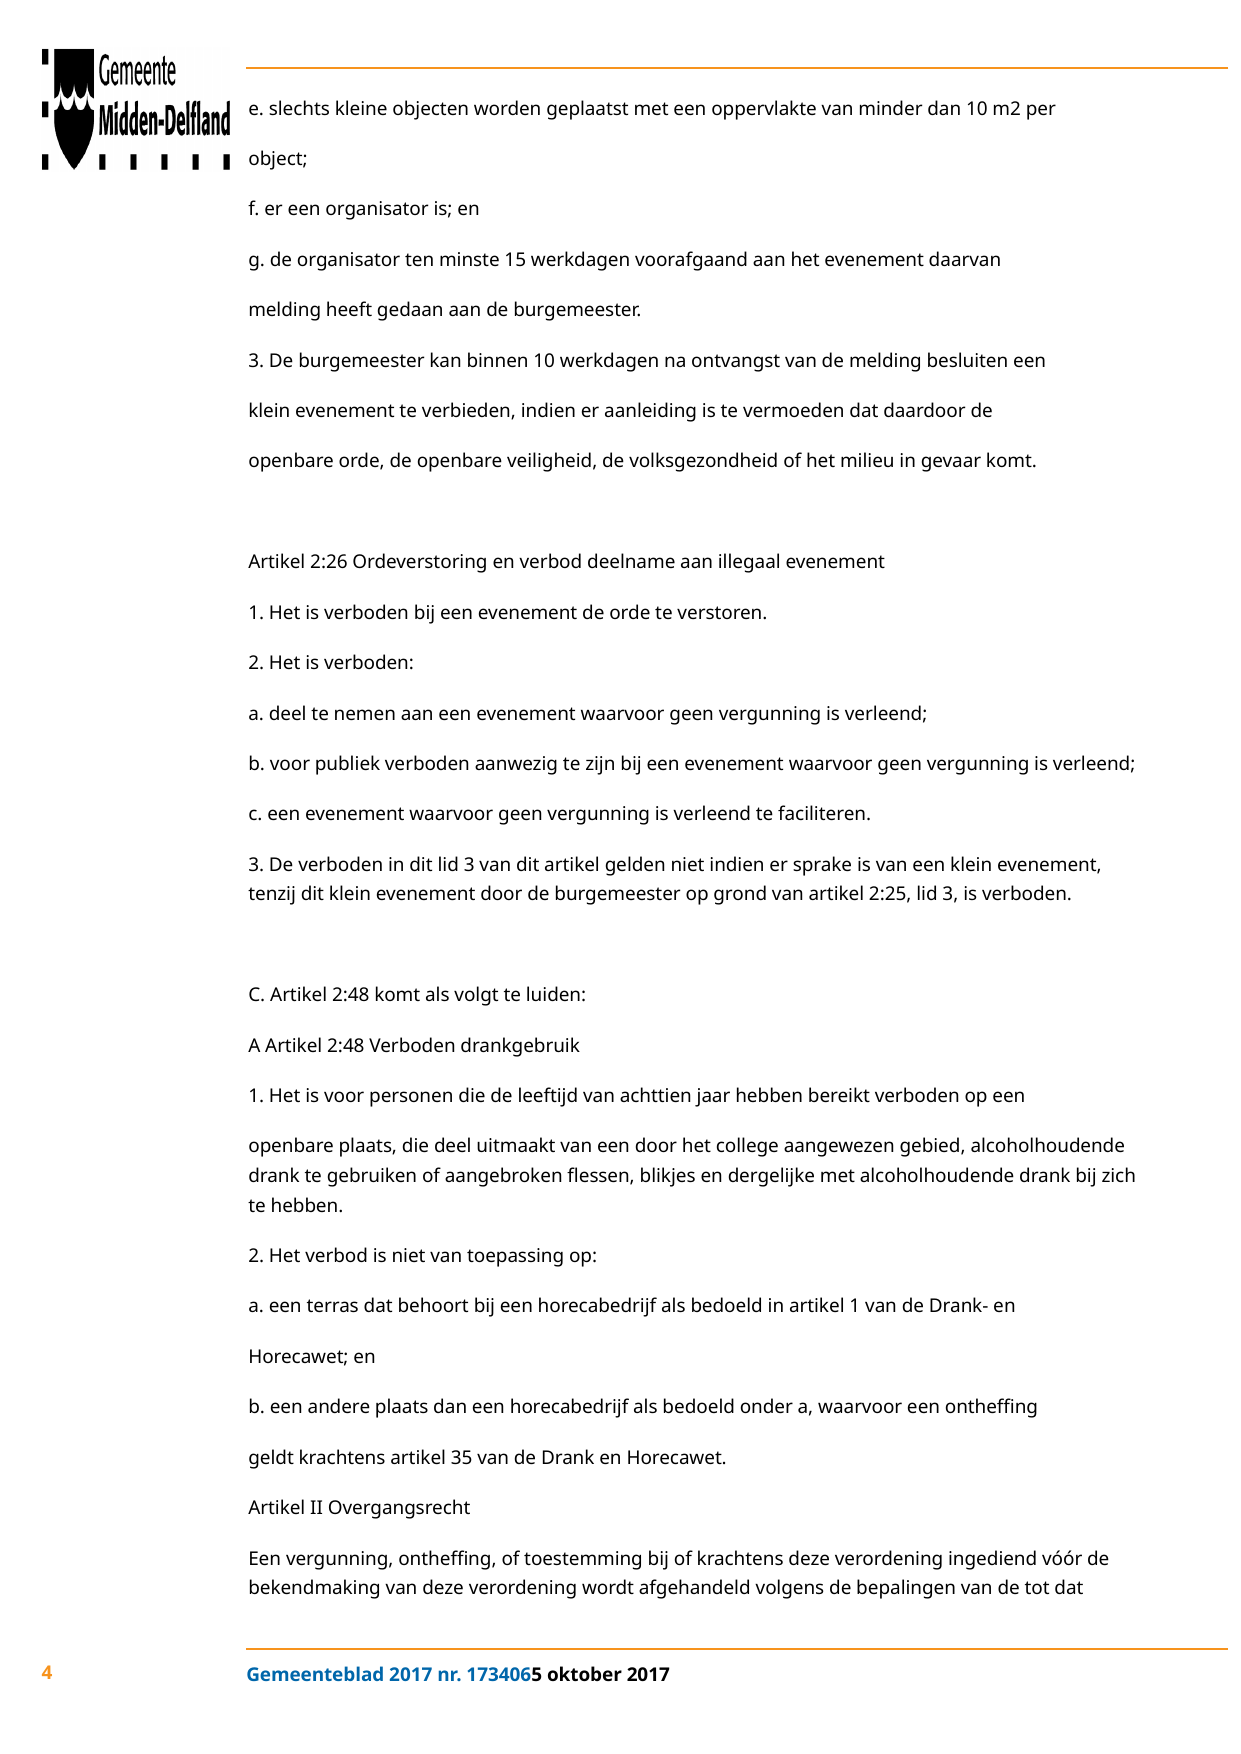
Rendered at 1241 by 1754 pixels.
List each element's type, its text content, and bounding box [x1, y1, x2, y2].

text a. een terras dat behoort bij een horecabedrijf als bedoeld in artikel 1 van de Drank- en [248, 1293, 1152, 1318]
text 1. Het is voor personen die de leeftijd van achttien jaar hebben bereikt verboden op een [248, 1082, 1152, 1108]
text melding heeft gedaan aan de burgemeester. [248, 296, 1152, 322]
text b. een andere plaats dan een horecabedrijf als bedoeld onder a, waarvoor een ontheffing [248, 1393, 1152, 1419]
text A Artikel 2:48 Verboden drankgebruik [248, 1032, 1152, 1058]
text object; [248, 145, 1152, 171]
text g. de organisator ten minste 15 werkdagen voorafgaand aan het evenement daarvan [248, 246, 1152, 272]
text 2. Het is verboden: [248, 649, 1152, 675]
text C. Artikel 2:48 komt als volgt te luiden: [248, 981, 1152, 1007]
picture [41, 47, 231, 172]
text Een vergunning, ontheffing, of toestemming bij of krachtens deze verordening ingediend vóór de bekendmaking van deze verordening wordt afgehandeld volgens de bepalingen van de tot dat [248, 1545, 1152, 1600]
text f. er een organisator is; en [248, 196, 1152, 221]
text openbare orde, de openbare veiligheid, de volksgezondheid of het milieu in gevaar komt. [248, 448, 1152, 473]
text c. een evenement waarvoor geen vergunning is verleend te faciliteren. [248, 801, 1152, 826]
text 3. De burgemeester kan binnen 10 werkdagen na ontvangst van de melding besluiten een [248, 347, 1152, 373]
text a. deel te nemen aan een evenement waarvoor geen vergunning is verleend; [248, 700, 1152, 726]
text klein evenement te verbieden, indien er aanleiding is te vermoeden dat daardoor de [248, 397, 1152, 423]
text geldt krachtens artikel 35 van de Drank en Horecawet. [248, 1444, 1152, 1470]
text 3. De verboden in dit lid 3 van dit artikel gelden niet indien er sprake is van een klein evenement, tenzij dit klein evenement door de burgemeester op grond van artikel 2:25, lid 3, is verboden. [248, 851, 1152, 906]
text e. slechts kleine objecten worden geplaatst met een oppervlakte van minder dan 10 m2 per [248, 95, 1152, 121]
text Horecawet; en [248, 1343, 1152, 1369]
text Artikel II Overgangsrecht [248, 1494, 1152, 1520]
text openbare plaats, die deel uitmaakt van een door het college aangewezen gebied, alcoholhoudende drank te gebruiken of aangebroken flessen, blikjes en dergelijke met alcoholhoudende drank bij zich te hebben. [248, 1133, 1152, 1218]
text b. voor publiek verboden aanwezig te zijn bij een evenement waarvoor geen vergunning is verleend; [248, 750, 1152, 776]
text 1. Het is verboden bij een evenement de orde te verstoren. [248, 599, 1152, 625]
text 2. Het verbod is niet van toepassing op: [248, 1242, 1152, 1268]
text Artikel 2:26 Ordeverstoring en verbod deelname aan illegaal evenement [248, 548, 1152, 574]
